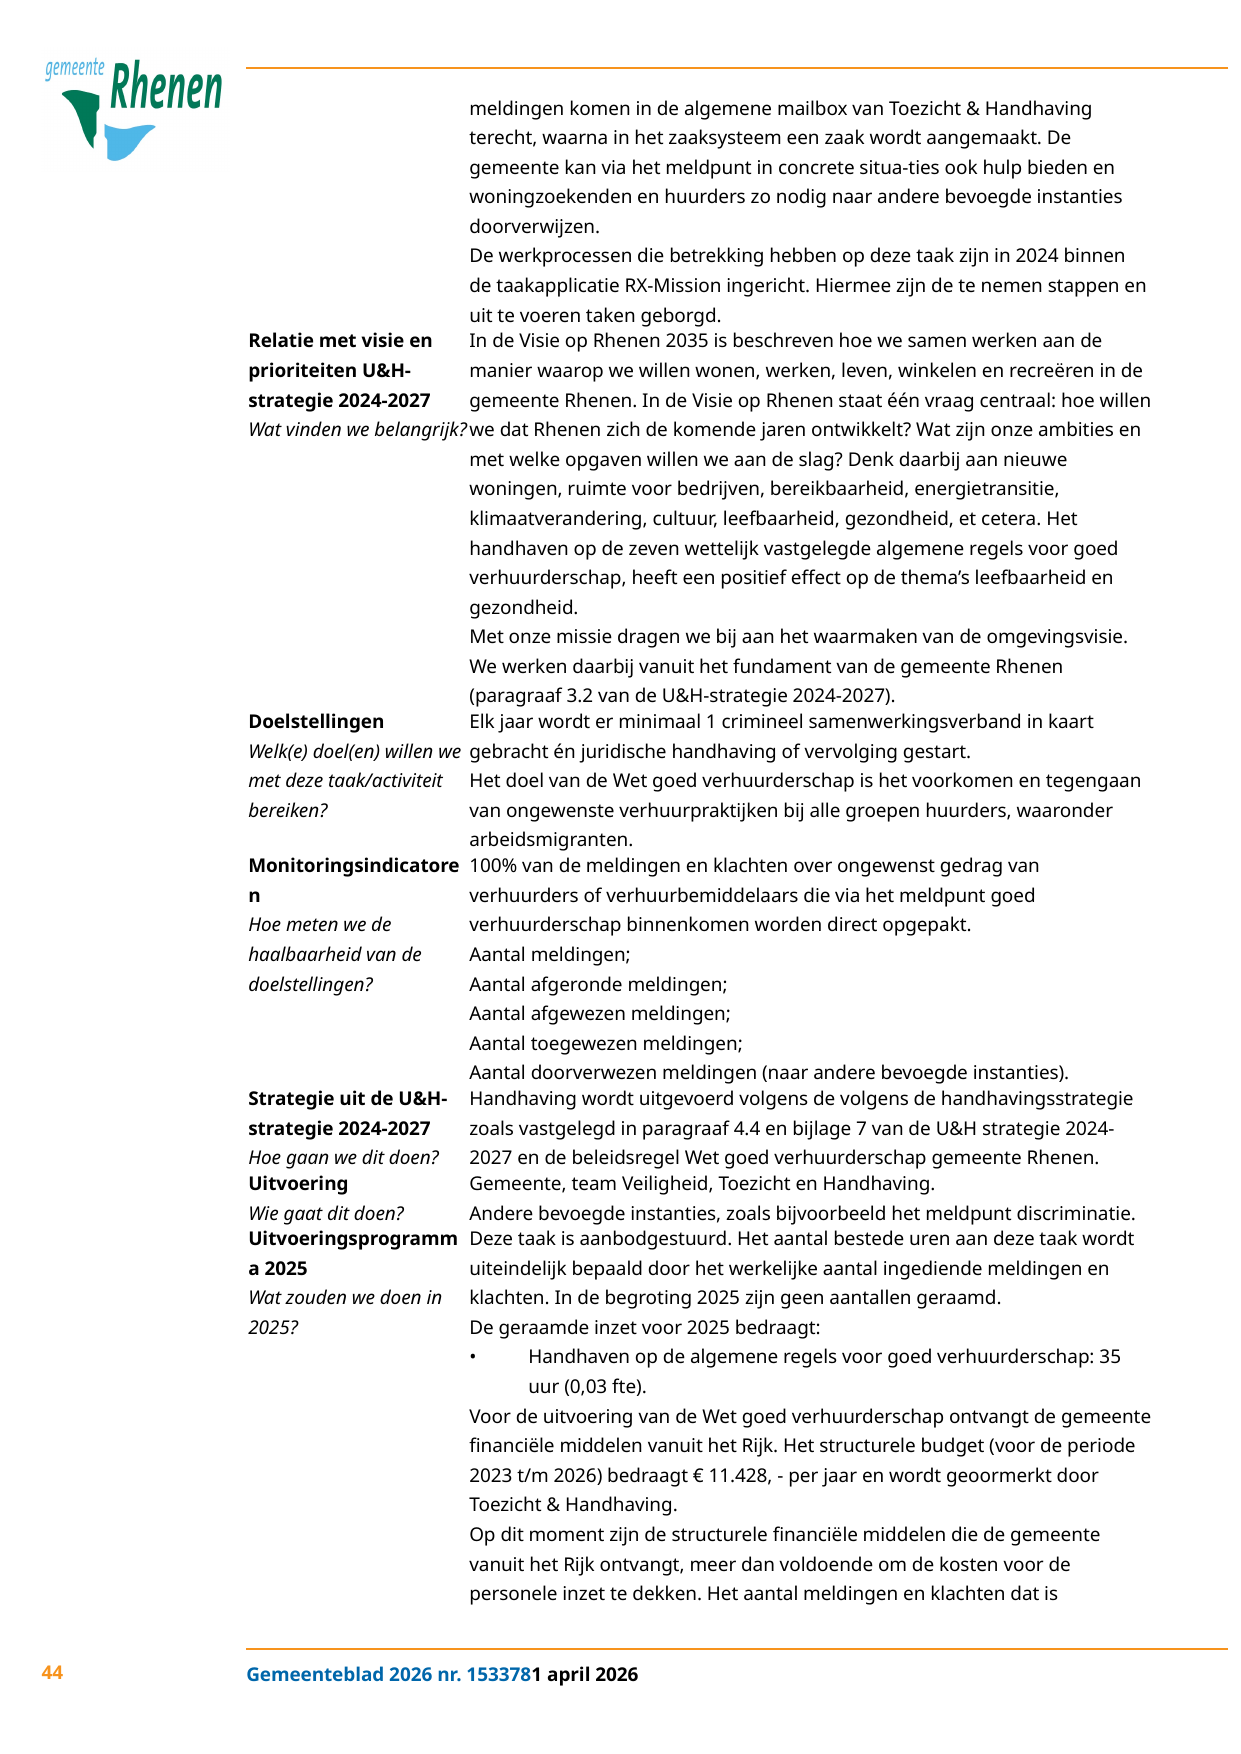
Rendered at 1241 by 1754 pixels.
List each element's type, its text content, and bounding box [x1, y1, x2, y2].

table_cell meldingen komen in de algemene mailbox van Toezicht & Handhaving terecht, waarna in het zaaksysteem een zaak wordt aangemaakt. De gemeente kan via het meldpunt in concrete situa-ties ook hulp bieden en woningzoekenden en huurders zo nodig naar andere bevoegde instanties doorverwijzen. De werkprocessen die betrekking hebben op deze taak zijn in 2024 binnen de taakapplicatie RX-Mission ingericht. Hiermee zijn de te nemen stappen en uit te voeren taken geborgd. [469, 95, 1152, 328]
table_cell Handhaving wordt uitgevoerd volgens de volgens de handhavingsstrategie zoals vastgelegd in paragraaf 4.4 en bijlage 7 van de U&H strategie 2024-2027 en de beleidsregel Wet goed verhuurderschap gemeente Rhenen. [469, 1085, 1152, 1170]
table_cell [248, 95, 469, 328]
table_cell Relatie met visie en prioriteiten U&H-strategie 2024-2027 Wat vinden we belangrijk? [248, 328, 469, 708]
table_cell Monitoringsindicatoren Hoe meten we de haalbaarheid van de doelstellingen? [248, 853, 469, 1085]
table_cell Strategie uit de U&H-strategie 2024-2027 Hoe gaan we dit doen? [248, 1085, 469, 1170]
table_cell Elk jaar wordt er minimaal 1 crimineel samenwerkingsverband in kaart gebracht én juridische handhaving of vervolging gestart. Het doel van de Wet goed verhuurderschap is het voorkomen en tegengaan van ongewenste verhuurpraktijken bij alle groepen huurders, waaronder arbeidsmigranten. [469, 708, 1152, 852]
table_cell In de Visie op Rhenen 2035 is beschreven hoe we samen werken aan de manier waarop we willen wonen, werken, leven, winkelen en recreëren in de gemeente Rhenen. In de Visie op Rhenen staat één vraag centraal: hoe willen we dat Rhenen zich de komende jaren ontwikkelt? Wat zijn onze ambities en met welke opgaven willen we aan de slag? Denk daarbij aan nieuwe woningen, ruimte voor bedrijven, bereikbaarheid, energietransitie, klimaatverandering, cultuur, leefbaarheid, gezondheid, et cetera. Het handhaven op de zeven wettelijk vastgelegde algemene regels voor goed verhuurderschap, heeft een positief effect op de thema’s leefbaarheid en gezondheid. Met onze missie dragen we bij aan het waarmaken van de omgevingsvisie. We werken daarbij vanuit het fundament van de gemeente Rhenen (paragraaf 3.2 van de U&H-strategie 2024-2027). [469, 328, 1152, 708]
table_cell Uitvoering Wie gaat dit doen? [248, 1170, 469, 1225]
table_cell 100% van de meldingen en klachten over ongewenst gedrag van verhuurders of verhuurbemiddelaars die via het meldpunt goed verhuurderschap binnenkomen worden direct opgepakt. Aantal meldingen; Aantal afgeronde meldingen; Aantal afgewezen meldingen; Aantal toegewezen meldingen; Aantal doorverwezen meldingen (naar andere bevoegde instanties). [469, 853, 1152, 1085]
picture [41, 47, 231, 172]
table_cell Uitvoeringsprogramma 2025 Wat zouden we doen in 2025? [248, 1225, 469, 1606]
table_cell Deze taak is aanbodgestuurd. Het aantal bestede uren aan deze taak wordt uiteindelijk bepaald door het werkelijke aantal ingediende meldingen en klachten. In de begroting 2025 zijn geen aantallen geraamd. De geraamde inzet voor 2025 bedraagt: Handhaven op de algemene regels voor goed verhuurderschap: 35 uur (0,03 fte). Voor de uitvoering van de Wet goed verhuurderschap ontvangt de gemeente financiële middelen vanuit het Rijk. Het structurele budget (voor de periode 2023 t/m 2026) bedraagt € 11.428, - per jaar en wordt geoormerkt door Toezicht & Handhaving. Op dit moment zijn de structurele financiële middelen die de gemeente vanuit het Rijk ontvangt, meer dan voldoende om de kosten voor de personele inzet te dekken. Het aantal meldingen en klachten dat is [469, 1225, 1152, 1606]
table_cell Gemeente, team Veiligheid, Toezicht en Handhaving. Andere bevoegde instanties, zoals bijvoorbeeld het meldpunt discriminatie. [469, 1170, 1152, 1225]
table_cell Doelstellingen Welk(e) doel(en) willen we met deze taak/activiteit bereiken? [248, 708, 469, 852]
